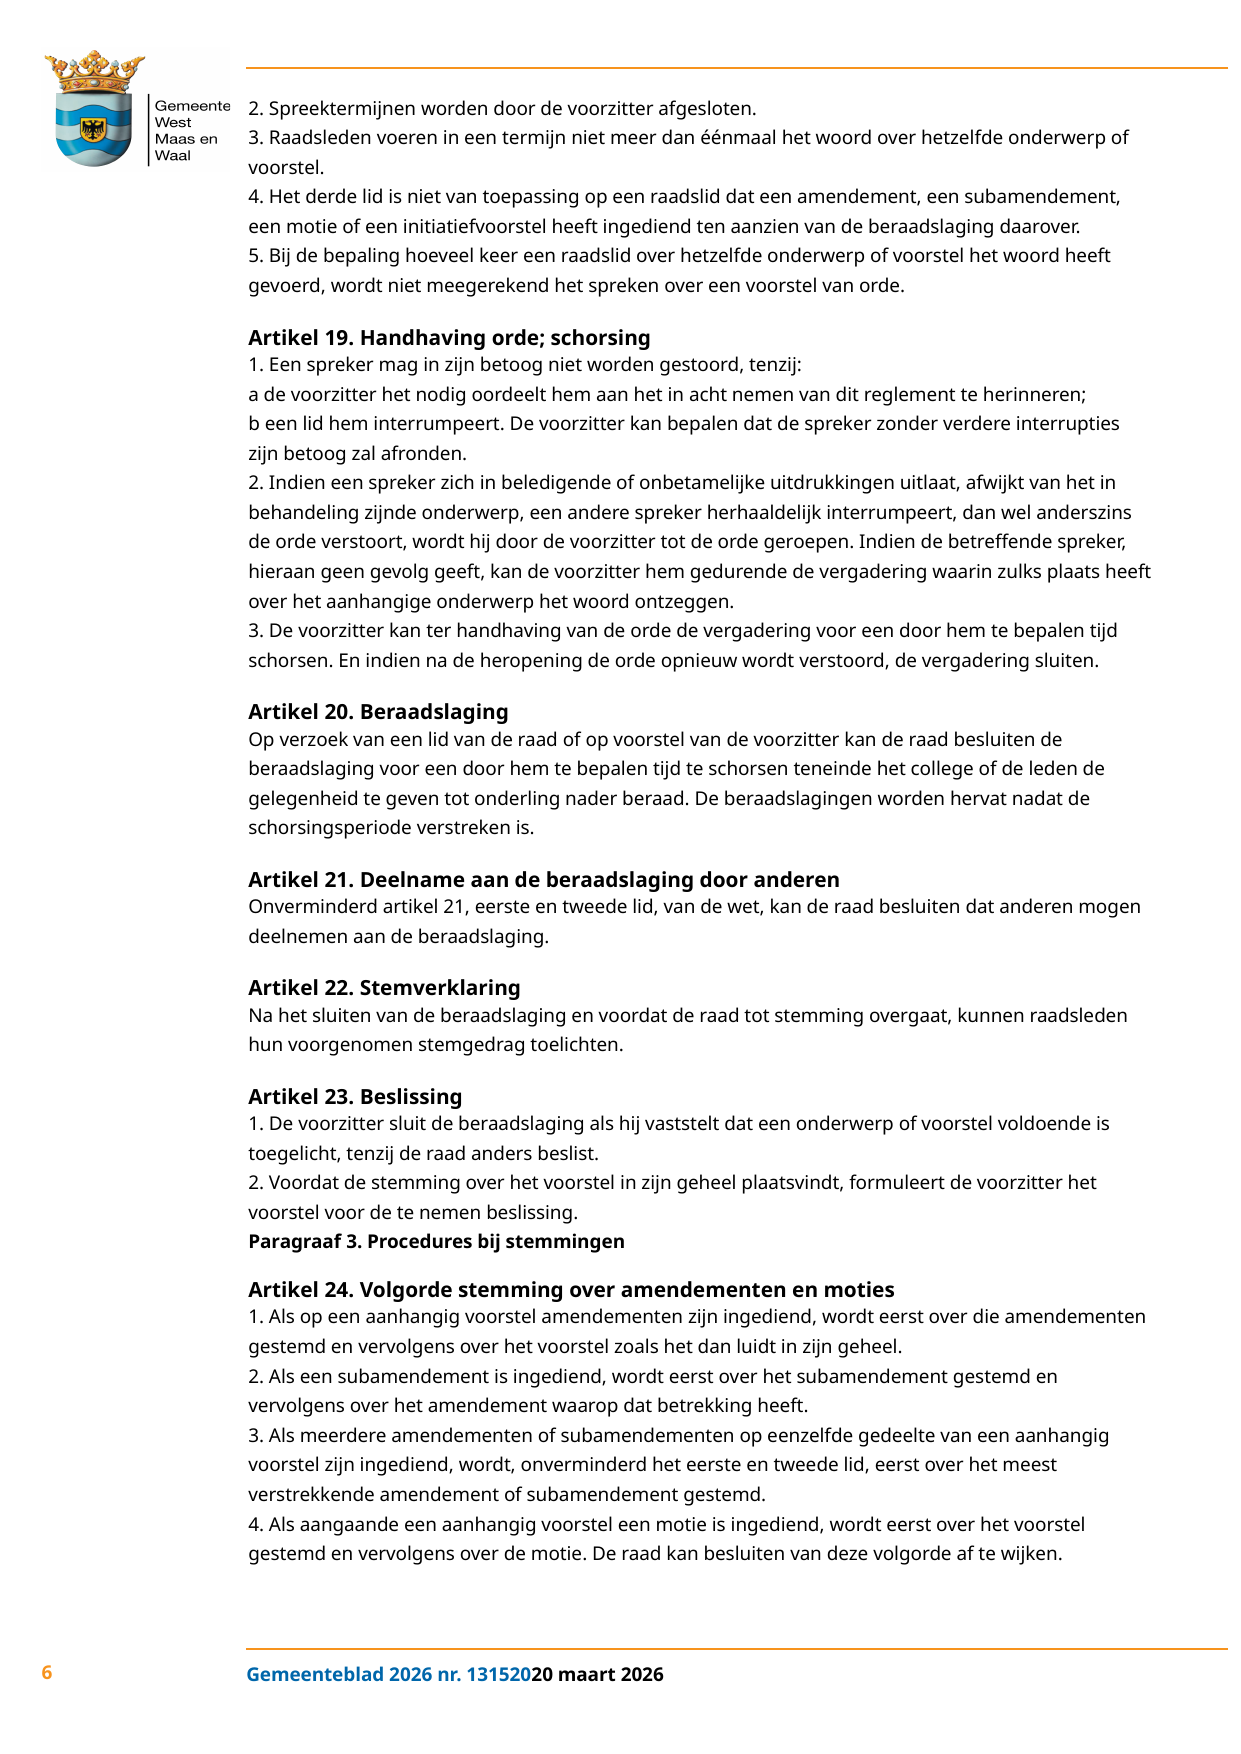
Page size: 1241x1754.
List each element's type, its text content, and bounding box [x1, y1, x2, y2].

text Artikel 19. Handhaving orde; schorsing [248, 323, 1152, 351]
text 2. Indien een spreker zich in beledigende of onbetamelijke uitdrukkingen uitlaat, afwijkt van het in behandeling zijnde onderwerp, een andere spreker herhaaldelijk interrumpeert, dan wel anderszins de orde verstoort, wordt hij door de voorzitter tot de orde geroepen. Indien de betreffende spreker, hieraan geen gevolg geeft, kan de voorzitter hem gedurende de vergadering waarin zulks plaats heeft over het aanhangige onderwerp het woord ontzeggen. [248, 469, 1152, 613]
text Op verzoek van een lid van de raad of op voorstel van de voorzitter kan de raad besluiten de beraadslaging voor een door hem te bepalen tijd te schorsen teneinde het college of de leden de gelegenheid te geven tot onderling nader beraad. De beraadslagingen worden hervat nadat de schorsingsperiode verstreken is. [248, 726, 1152, 840]
text 2. Voordat de stemming over het voorstel in zijn geheel plaatsvindt, formuleert de voorzitter het voorstel voor de te nemen beslissing. [248, 1169, 1152, 1225]
text 1. Een spreker mag in zijn betoog niet worden gestoord, tenzij: [248, 351, 1152, 377]
text 2. Spreektermijnen worden door de voorzitter afgesloten. [248, 95, 1152, 121]
text 4. Het derde lid is niet van toepassing op een raadslid dat een amendement, een subamendement, een motie of een initiatiefvoorstel heeft ingediend ten aanzien van de beraadslaging daarover. [248, 183, 1152, 239]
text 3. Als meerdere amendementen of subamendementen op eenzelfde gedeelte van een aanhangig voorstel zijn ingediend, wordt, onverminderd het eerste en tweede lid, eerst over het meest verstrekkende amendement of subamendement gestemd. [248, 1422, 1152, 1507]
text Artikel 22. Stemverklaring [248, 973, 1152, 1002]
text 1. Als op een aanhangig voorstel amendementen zijn ingediend, wordt eerst over die amendementen gestemd en vervolgens over het voorstel zoals het dan luidt in zijn geheel. [248, 1304, 1152, 1359]
text a de voorzitter het nodig oordeelt hem aan het in acht nemen van dit reglement te herinneren; [248, 381, 1152, 406]
text 5. Bij de bepaling hoeveel keer een raadslid over hetzelfde onderwerp of voorstel het woord heeft gevoerd, wordt niet meegerekend het spreken over een voorstel van orde. [248, 243, 1152, 298]
text 1. De voorzitter sluit de beraadslaging als hij vaststelt dat een onderwerp of voorstel voldoende is toegelicht, tenzij de raad anders beslist. [248, 1110, 1152, 1166]
text Paragraaf 3. Procedures bij stemmingen [248, 1229, 1152, 1254]
picture [41, 47, 231, 172]
text 3. De voorzitter kan ter handhaving van de orde de vergadering voor een door hem te bepalen tijd schorsen. En indien na de heropening de orde opnieuw wordt verstoord, de vergadering sluiten. [248, 617, 1152, 673]
text Onverminderd artikel 21, eerste en tweede lid, van de wet, kan de raad besluiten dat anderen mogen deelnemen aan de beraadslaging. [248, 893, 1152, 949]
text b een lid hem interrumpeert. De voorzitter kan bepalen dat de spreker zonder verdere interrupties zijn betoog zal afronden. [248, 410, 1152, 466]
text Artikel 23. Beslissing [248, 1082, 1152, 1110]
text Artikel 21. Deelname aan de beraadslaging door anderen [248, 865, 1152, 893]
text 4. Als aangaande een aanhangig voorstel een motie is ingediend, wordt eerst over het voorstel gestemd en vervolgens over de motie. De raad kan besluiten van deze volgorde af te wijken. [248, 1511, 1152, 1566]
text 2. Als een subamendement is ingediend, wordt eerst over het subamendement gestemd en vervolgens over het amendement waarop dat betrekking heeft. [248, 1363, 1152, 1418]
text Na het sluiten van de beraadslaging en voordat de raad tot stemming overgaat, kunnen raadsleden hun voorgenomen stemgedrag toelichten. [248, 1002, 1152, 1057]
text Artikel 24. Volgorde stemming over amendementen en moties [248, 1275, 1152, 1304]
text 3. Raadsleden voeren in een termijn niet meer dan éénmaal het woord over hetzelfde onderwerp of voorstel. [248, 124, 1152, 180]
text Artikel 20. Beraadslaging [248, 697, 1152, 726]
